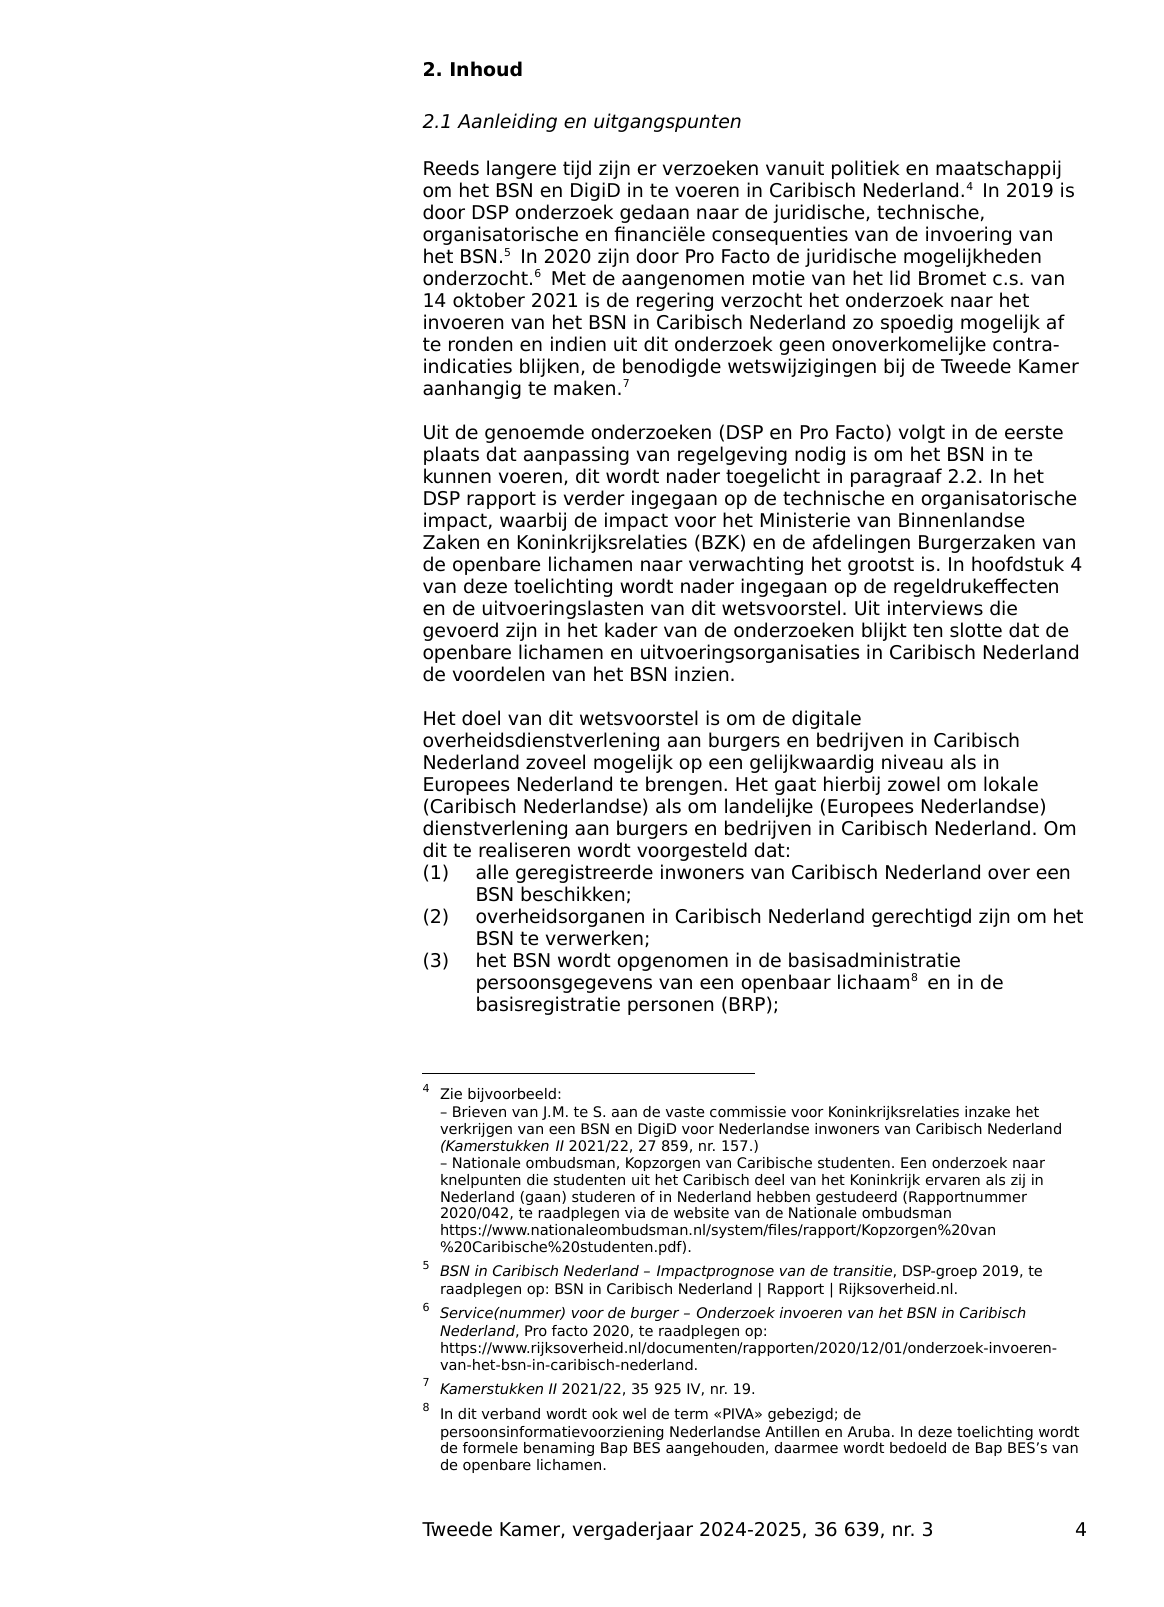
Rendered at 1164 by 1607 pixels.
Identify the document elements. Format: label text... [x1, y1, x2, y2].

text Service(nummer) voor de burger – Onderzoek invoeren van het BSN in Caribisch Nederland, Pro facto 2020, te raadplegen op: https://www.rijksoverheid.nl/documenten/rapporten/2020/12/01/onderzoek-invoeren-van-het-bsn-in-caribisch-nederland. [422, 1301, 1087, 1374]
text – Brieven van J.M. te S. aan de vaste commissie voor Koninkrijksrelaties inzake het verkrijgen van een BSN en DigiD voor Nederlandse inwoners van Caribisch Nederland (Kamerstukken II 2021/22, 27 859, nr. 157.) [440, 1104, 1087, 1155]
text (1) alle geregistreerde inwoners van Caribisch Nederland over een BSN beschikken; [422, 862, 1087, 906]
text Het doel van dit wetsvoorstel is om de digitale overheidsdienstverlening aan burgers en bedrijven in Caribisch Nederland zoveel mogelijk op een gelijkwaardig niveau als in Europees Nederland te brengen. Het gaat hierbij zowel om lokale (Caribisch Nederlandse) als om landelijke (Europees Nederlandse) dienstverlening aan burgers en bedrijven in Caribisch Nederland. Om dit te realiseren wordt voorgesteld dat: [422, 708, 1087, 862]
text (2) overheidsorganen in Caribisch Nederland gerechtigd zijn om het BSN te verwerken; [422, 906, 1087, 950]
text – Nationale ombudsman, Kopzorgen van Caribische studenten. Een onderzoek naar knelpunten die studenten uit het Caribisch deel van het Koninkrijk ervaren als zij in Nederland (gaan) studeren of in Nederland hebben gestudeerd (Rapportnummer 2020/042, te raadplegen via de website van de Nationale ombudsman https://www.nationaleombudsman.nl/system/files/rapport/Kopzorgen%20van%20Caribische%20studenten.pdf). [440, 1155, 1087, 1256]
text BSN in Caribisch Nederland – Impactprognose van de transitie, DSP-groep 2019, te raadplegen op: BSN in Caribisch Nederland | Rapport | Rijksoverheid.nl. [422, 1259, 1087, 1298]
text Uit de genoemde onderzoeken (DSP en Pro Facto) volgt in de eerste plaats dat aanpassing van regelgeving nodig is om het BSN in te kunnen voeren, dit wordt nader toegelicht in paragraaf 2.2. In het DSP rapport is verder ingegaan op de technische en organisatorische impact, waarbij de impact voor het Ministerie van Binnenlandse Zaken en Koninkrijksrelaties (BZK) en de afdelingen Burgerzaken van de openbare lichamen naar verwachting het grootst is. In hoofdstuk 4 van deze toelichting wordt nader ingegaan op de regeldrukeffecten en de uitvoeringslasten van dit wetsvoorstel. Uit interviews die gevoerd zijn in het kader van de onderzoeken blijkt ten slotte dat de openbare lichamen en uitvoeringsorganisaties in Caribisch Nederland de voordelen van het BSN inzien. [422, 422, 1087, 686]
text In dit verband wordt ook wel de term «PIVA» gebezigd; de persoonsinformatievoorziening Nederlandse Antillen en Aruba. In deze toelichting wordt de formele benaming Bap BES aangehouden, daarmee wordt bedoeld de Bap BES’s van de openbare lichamen. [422, 1402, 1087, 1474]
text Zie bijvoorbeeld: [422, 1082, 1087, 1104]
text (3) het BSN wordt opgenomen in de basisadministratie persoonsgegevens van een openbaar lichaam en in de basisregistratie personen (BRP); [422, 950, 1087, 1016]
text Reeds langere tijd zijn er verzoeken vanuit politiek en maatschappij om het BSN en DigiD in te voeren in Caribisch Nederland. In 2019 is door DSP onderzoek gedaan naar de juridische, technische, organisatorische en financiële consequenties van de invoering van het BSN. In 2020 zijn door Pro Facto de juridische mogelijkheden onderzocht. Met de aangenomen motie van het lid Bromet c.s. van 14 oktober 2021 is de regering verzocht het onderzoek naar het invoeren van het BSN in Caribisch Nederland zo spoedig mogelijk af te ronden en indien uit dit onderzoek geen onoverkomelijke contra-indicaties blijken, de benodigde wetswijzigingen bij de Tweede Kamer aanhangig te maken. [422, 158, 1087, 400]
subtitle 2.1 Aanleiding en uitgangspunten [422, 111, 1087, 133]
subtitle 2. Inhoud [422, 59, 1087, 81]
text Kamerstukken II 2021/22, 35 925 IV, nr. 19. [422, 1377, 1087, 1399]
